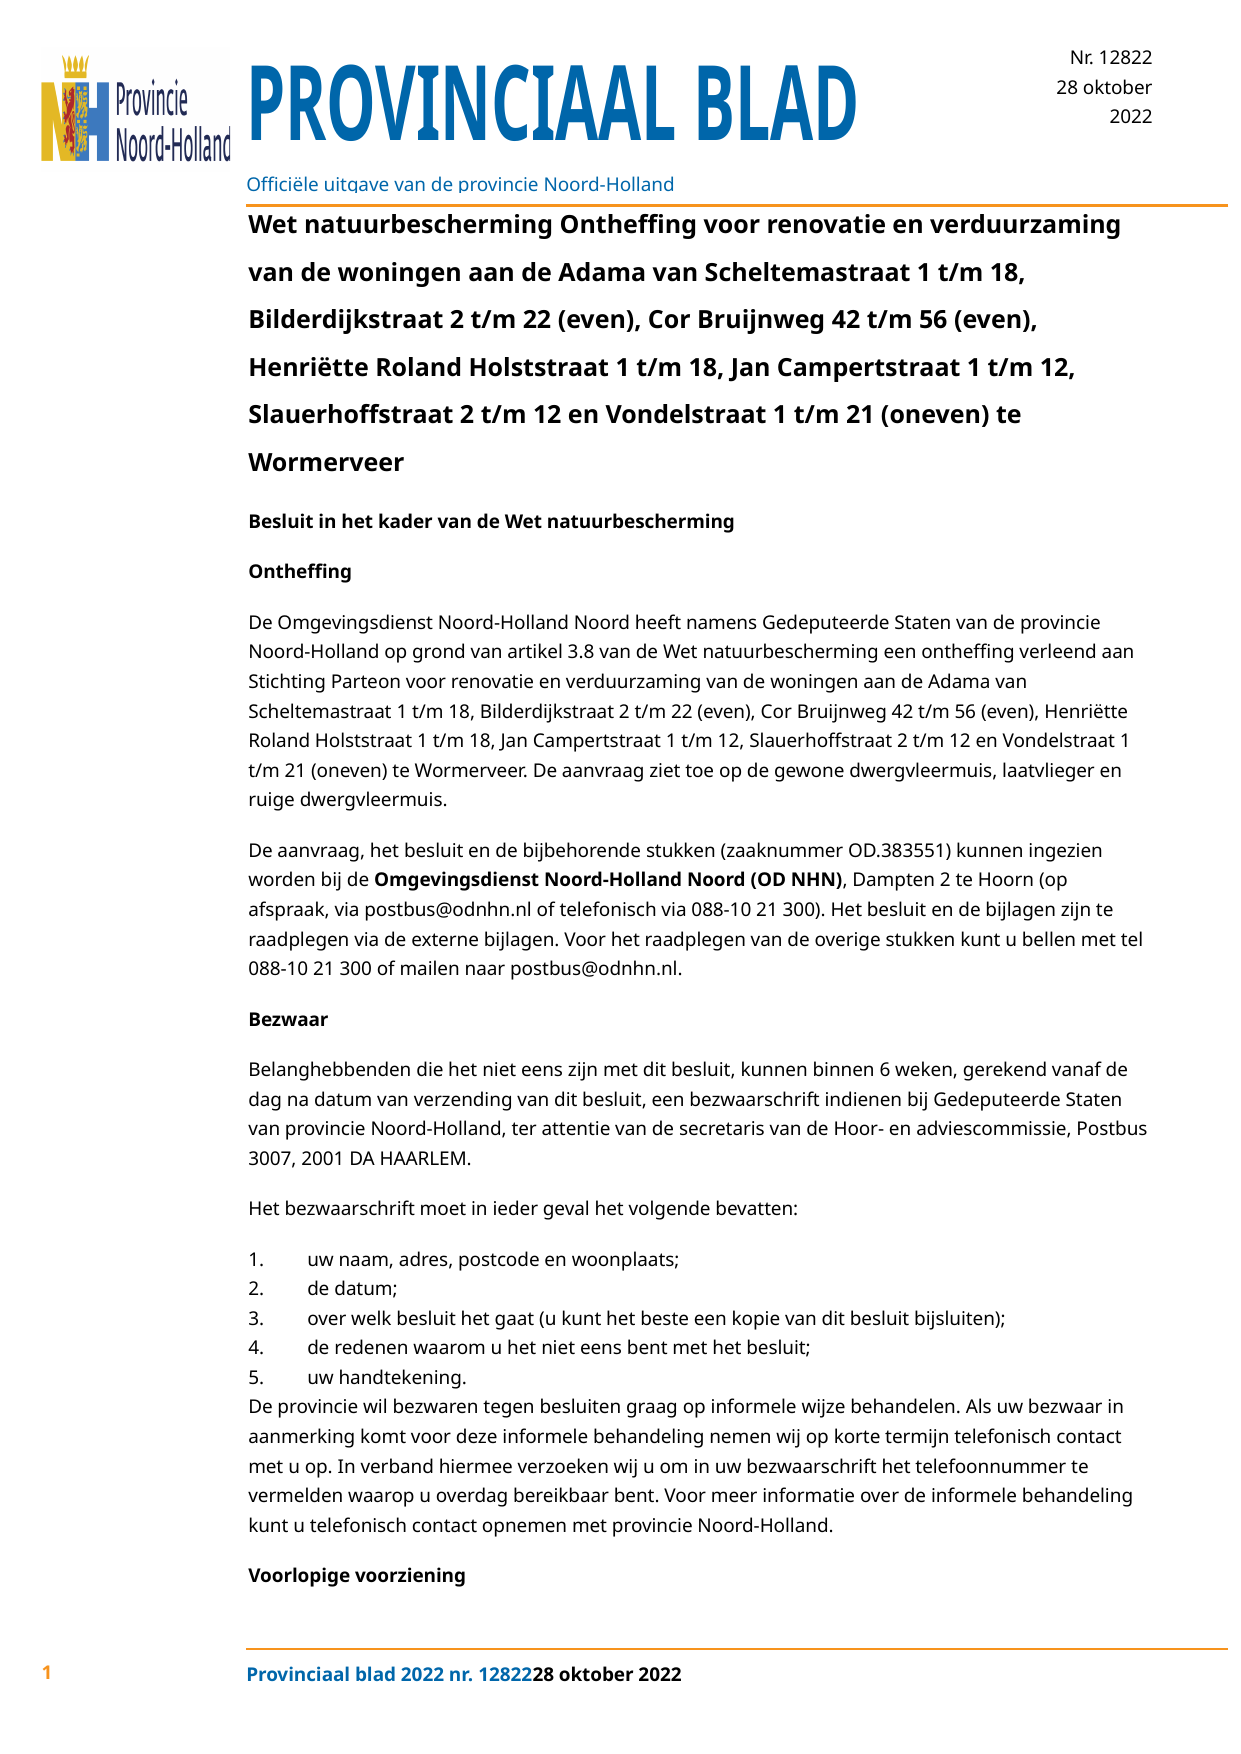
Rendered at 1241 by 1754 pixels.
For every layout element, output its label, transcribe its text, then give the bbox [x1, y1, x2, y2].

text Bezwaar [248, 1006, 1152, 1032]
text Voorlopige voorziening [248, 1562, 1152, 1588]
text Besluit in het kader van de Wet natuurbescherming [248, 508, 1152, 534]
list uw naam, adres, postcode en woonplaats; [248, 1246, 1152, 1272]
text Het bezwaarschrift moet in ieder geval het volgende bevatten: [248, 1195, 1152, 1221]
picture [41, 47, 231, 172]
list over welk besluit het gaat (u kunt het beste een kopie van dit besluit bijsluiten); [248, 1305, 1152, 1331]
text De provincie wil bezwaren tegen besluiten graag op informele wijze behandelen. Als uw bezwaar in aanmerking komt voor deze informele behandeling nemen wij op korte termijn telefonisch contact met u op. In verband hiermee verzoeken wij u om in uw bezwaarschrift het telefoonnummer te vermelden waarop u overdag bereikbaar bent. Voor meer informatie over de informele behandeling kunt u telefonisch contact opnemen met provincie Noord-Holland. [248, 1394, 1152, 1538]
text Wet natuurbescherming Ontheffing voor renovatie en verduurzaming van de woningen aan de Adama van Scheltemastraat 1 t/m 18, Bilderdijkstraat 2 t/m 22 (even), Cor Bruijnweg 42 t/m 56 (even), Henriëtte Roland Holststraat 1 t/m 18, Jan Campertstraat 1 t/m 12, Slauerhoffstraat 2 t/m 12 en Vondelstraat 1 t/m 21 (oneven) te Wormerveer [248, 207, 1152, 479]
list de redenen waarom u het niet eens bent met het besluit; [248, 1334, 1152, 1360]
list de datum; [248, 1275, 1152, 1301]
text Ontheffing [248, 559, 1152, 584]
text De Omgevingsdienst Noord-Holland Noord heeft namens Gedeputeerde Staten van de provincie Noord-Holland op grond van artikel 3.8 van de Wet natuurbescherming een ontheffing verleend aan Stichting Parteon voor renovatie en verduurzaming van de woningen aan de Adama van Scheltemastraat 1 t/m 18, Bilderdijkstraat 2 t/m 22 (even), Cor Bruijnweg 42 t/m 56 (even), Henriëtte Roland Holststraat 1 t/m 18, Jan Campertstraat 1 t/m 12, Slauerhoffstraat 2 t/m 12 en Vondelstraat 1 t/m 21 (oneven) te Wormerveer. De aanvraag ziet toe op de gewone dwergvleermuis, laatvlieger en ruige dwergvleermuis. [248, 609, 1152, 812]
text De aanvraag, het besluit en de bijbehorende stukken (zaaknummer OD.383551) kunnen ingezien worden bij de Omgevingsdienst Noord-Holland Noord (OD NHN), Dampten 2 te Hoorn (op afspraak, via postbus@odnhn.nl of telefonisch via 088-10 21 300). Het besluit en de bijlagen zijn te raadplegen via de externe bijlagen. Voor het raadplegen van de overige stukken kunt u bellen met tel 088-10 21 300 of mailen naar postbus@odnhn.nl. [248, 837, 1152, 981]
text Belanghebbenden die het niet eens zijn met dit besluit, kunnen binnen 6 weken, gerekend vanaf de dag na datum van verzending van dit besluit, een bezwaarschrift indienen bij Gedeputeerde Staten van provincie Noord-Holland, ter attentie van de secretaris van de Hoor- en adviescommissie, Postbus 3007, 2001 DA HAARLEM. [248, 1056, 1152, 1171]
list uw handtekening. [248, 1364, 1152, 1390]
